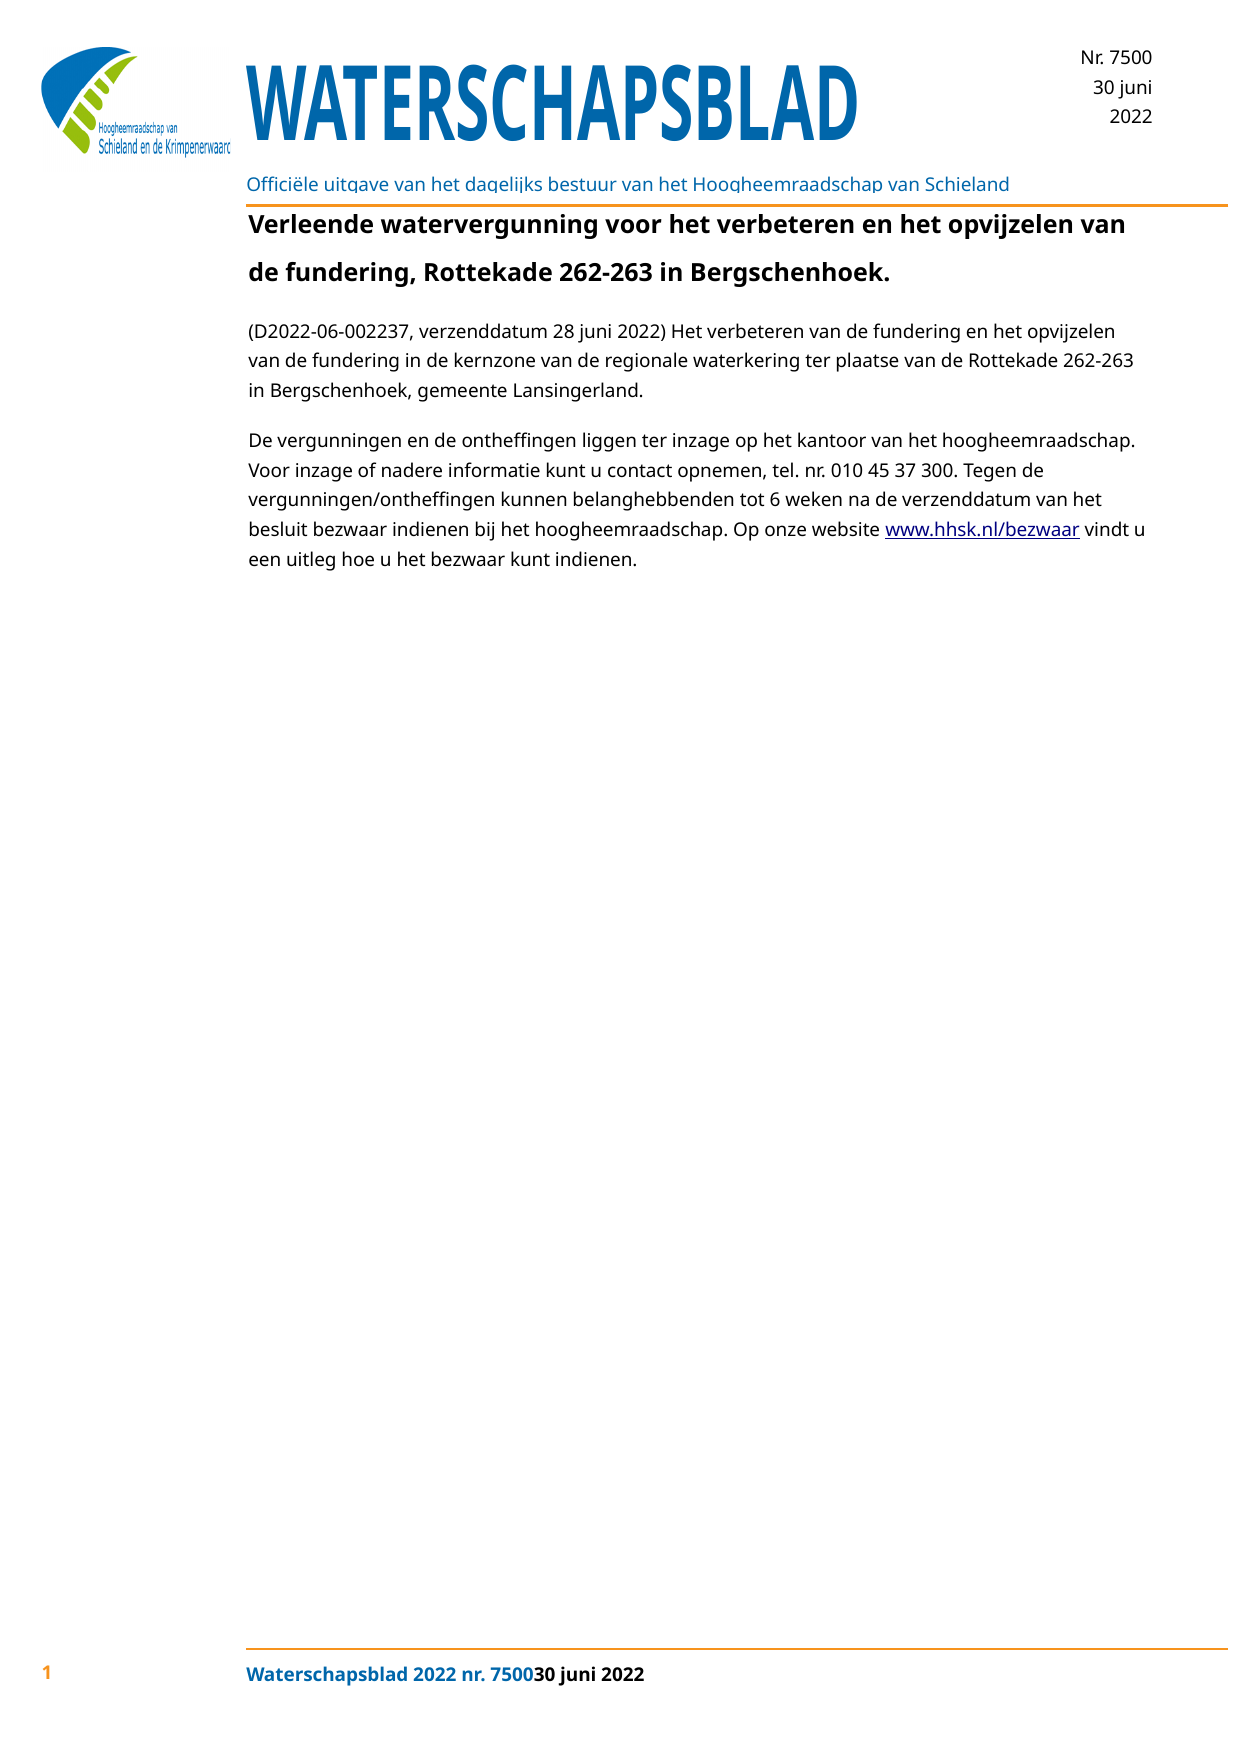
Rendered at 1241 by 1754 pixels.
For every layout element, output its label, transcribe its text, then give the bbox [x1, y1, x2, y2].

text De vergunningen en de ontheffingen liggen ter inzage op het kantoor van het hoogheemraadschap. Voor inzage of nadere informatie kunt u contact opnemen, tel. nr. 010 45 37 300. Tegen de vergunningen/ontheffingen kunnen belanghebbenden tot 6 weken na de verzenddatum van het besluit bezwaar indienen bij het hoogheemraadschap. Op onze website www.hhsk.nl/bezwaar vindt u een uitleg hoe u het bezwaar kunt indienen. [248, 427, 1152, 572]
text (D2022-06-002237, verzenddatum 28 juni 2022) Het verbeteren van de fundering en het opvijzelen van de fundering in de kernzone van de regionale waterkering ter plaatse van de Rottekade 262-263 in Bergschenhoek, gemeente Lansingerland. [248, 318, 1152, 403]
text Verleende watervergunning voor het verbeteren en het opvijzelen van de fundering, Rottekade 262-263 in Bergschenhoek. [248, 207, 1152, 288]
picture [41, 47, 231, 172]
